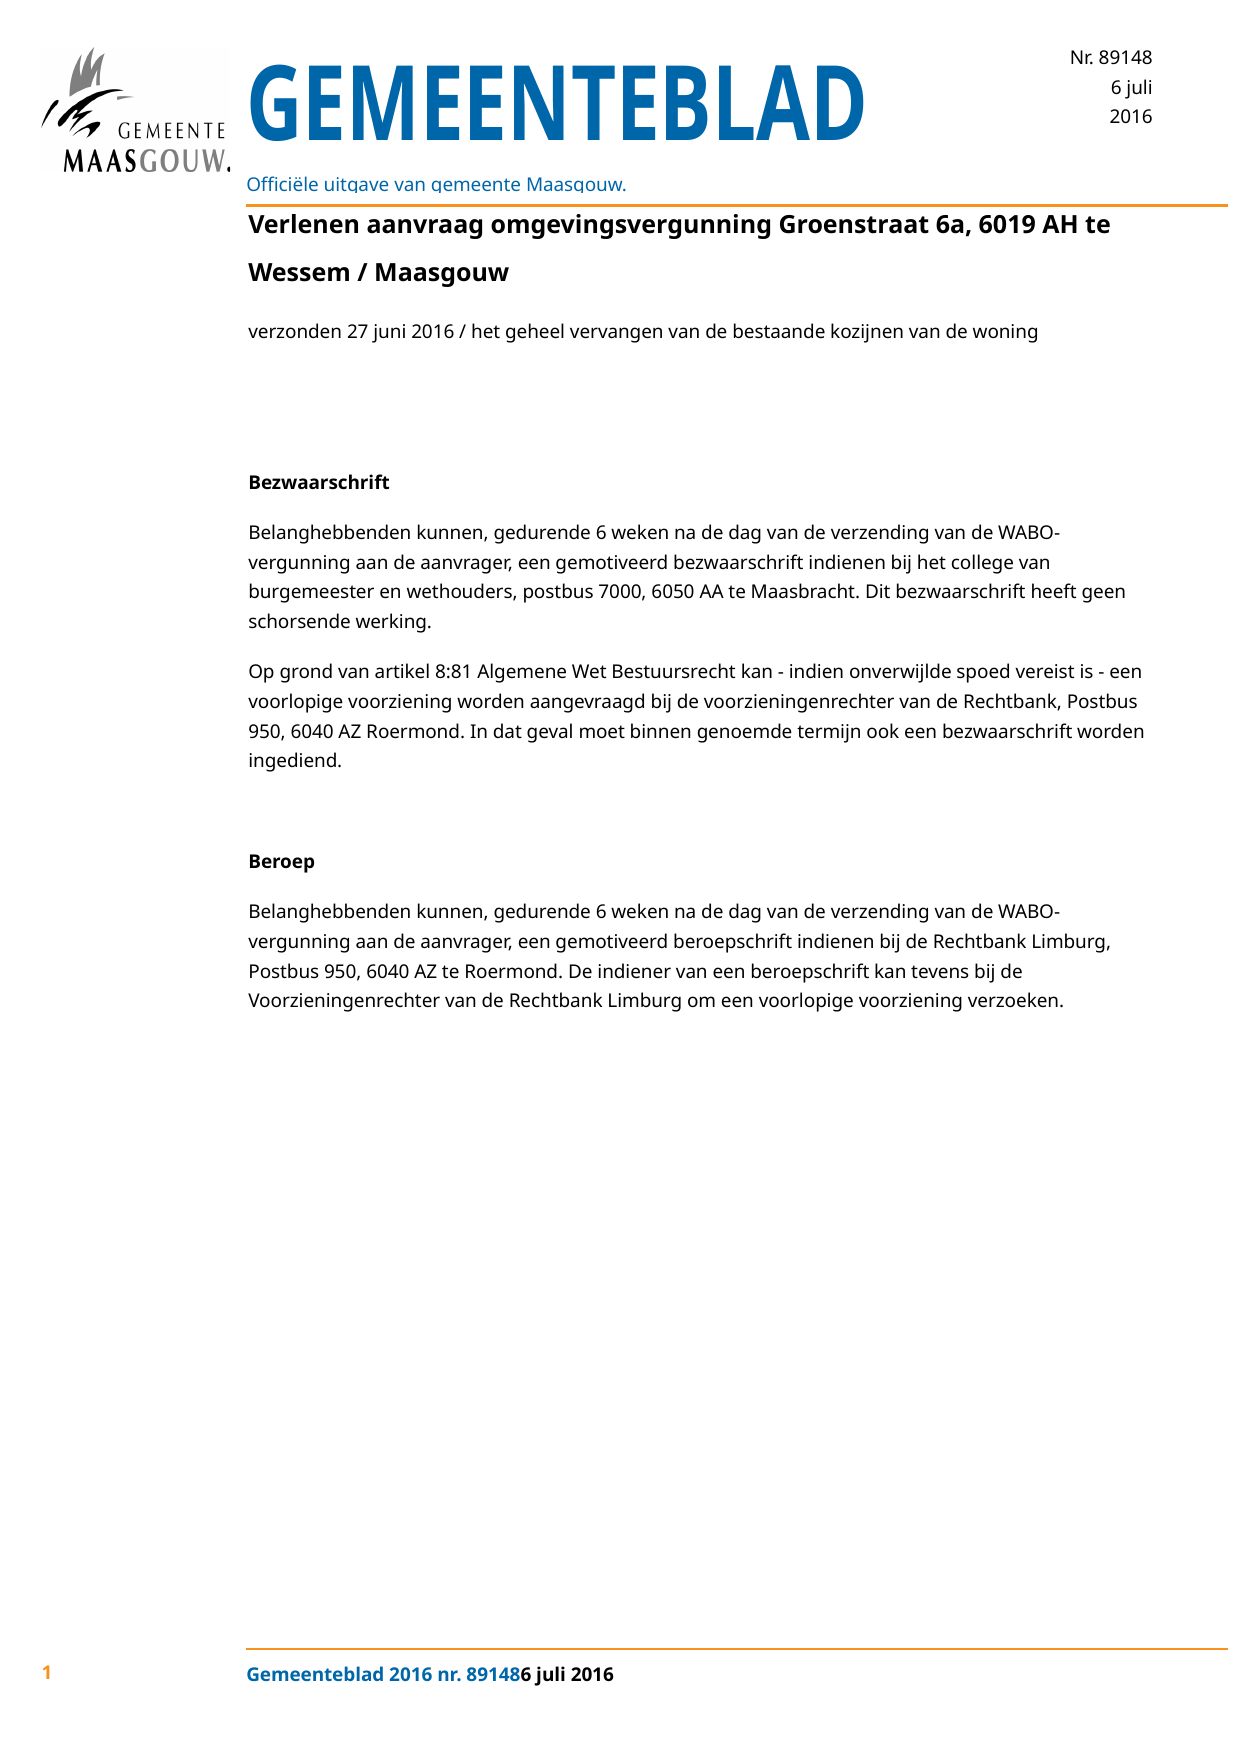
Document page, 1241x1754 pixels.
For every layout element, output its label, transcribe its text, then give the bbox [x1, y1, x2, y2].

text verzonden 27 juni 2016 / het geheel vervangen van de bestaande kozijnen van de woning [248, 318, 1152, 344]
text Belanghebbenden kunnen, gedurende 6 weken na de dag van de verzending van de WABO-vergunning aan de aanvrager, een gemotiveerd bezwaarschrift indienen bij het college van burgemeester en wethouders, postbus 7000, 6050 AA te Maasbracht. Dit bezwaarschrift heeft geen schorsende werking. [248, 519, 1152, 634]
text Bezwaarschrift [248, 469, 1152, 495]
text Op grond van artikel 8:81 Algemene Wet Bestuursrecht kan - indien onverwijlde spoed vereist is - een voorlopige voorziening worden aangevraagd bij de voorzieningenrechter van de Rechtbank, Postbus 950, 6040 AZ Roermond. In dat geval moet binnen genoemde termijn ook een bezwaarschrift worden ingediend. [248, 659, 1152, 773]
text Verlenen aanvraag omgevingsvergunning Groenstraat 6a, 6019 AH te Wessem / Maasgouw [248, 207, 1152, 288]
text Belanghebbenden kunnen, gedurende 6 weken na de dag van de verzending van de WABO-vergunning aan de aanvrager, een gemotiveerd beroepschrift indienen bij de Rechtbank Limburg, Postbus 950, 6040 AZ te Roermond. De indiener van een beroepschrift kan tevens bij de Voorzieningenrechter van de Rechtbank Limburg om een voorlopige voorziening verzoeken. [248, 899, 1152, 1013]
text Beroep [248, 848, 1152, 874]
picture [41, 47, 231, 172]
